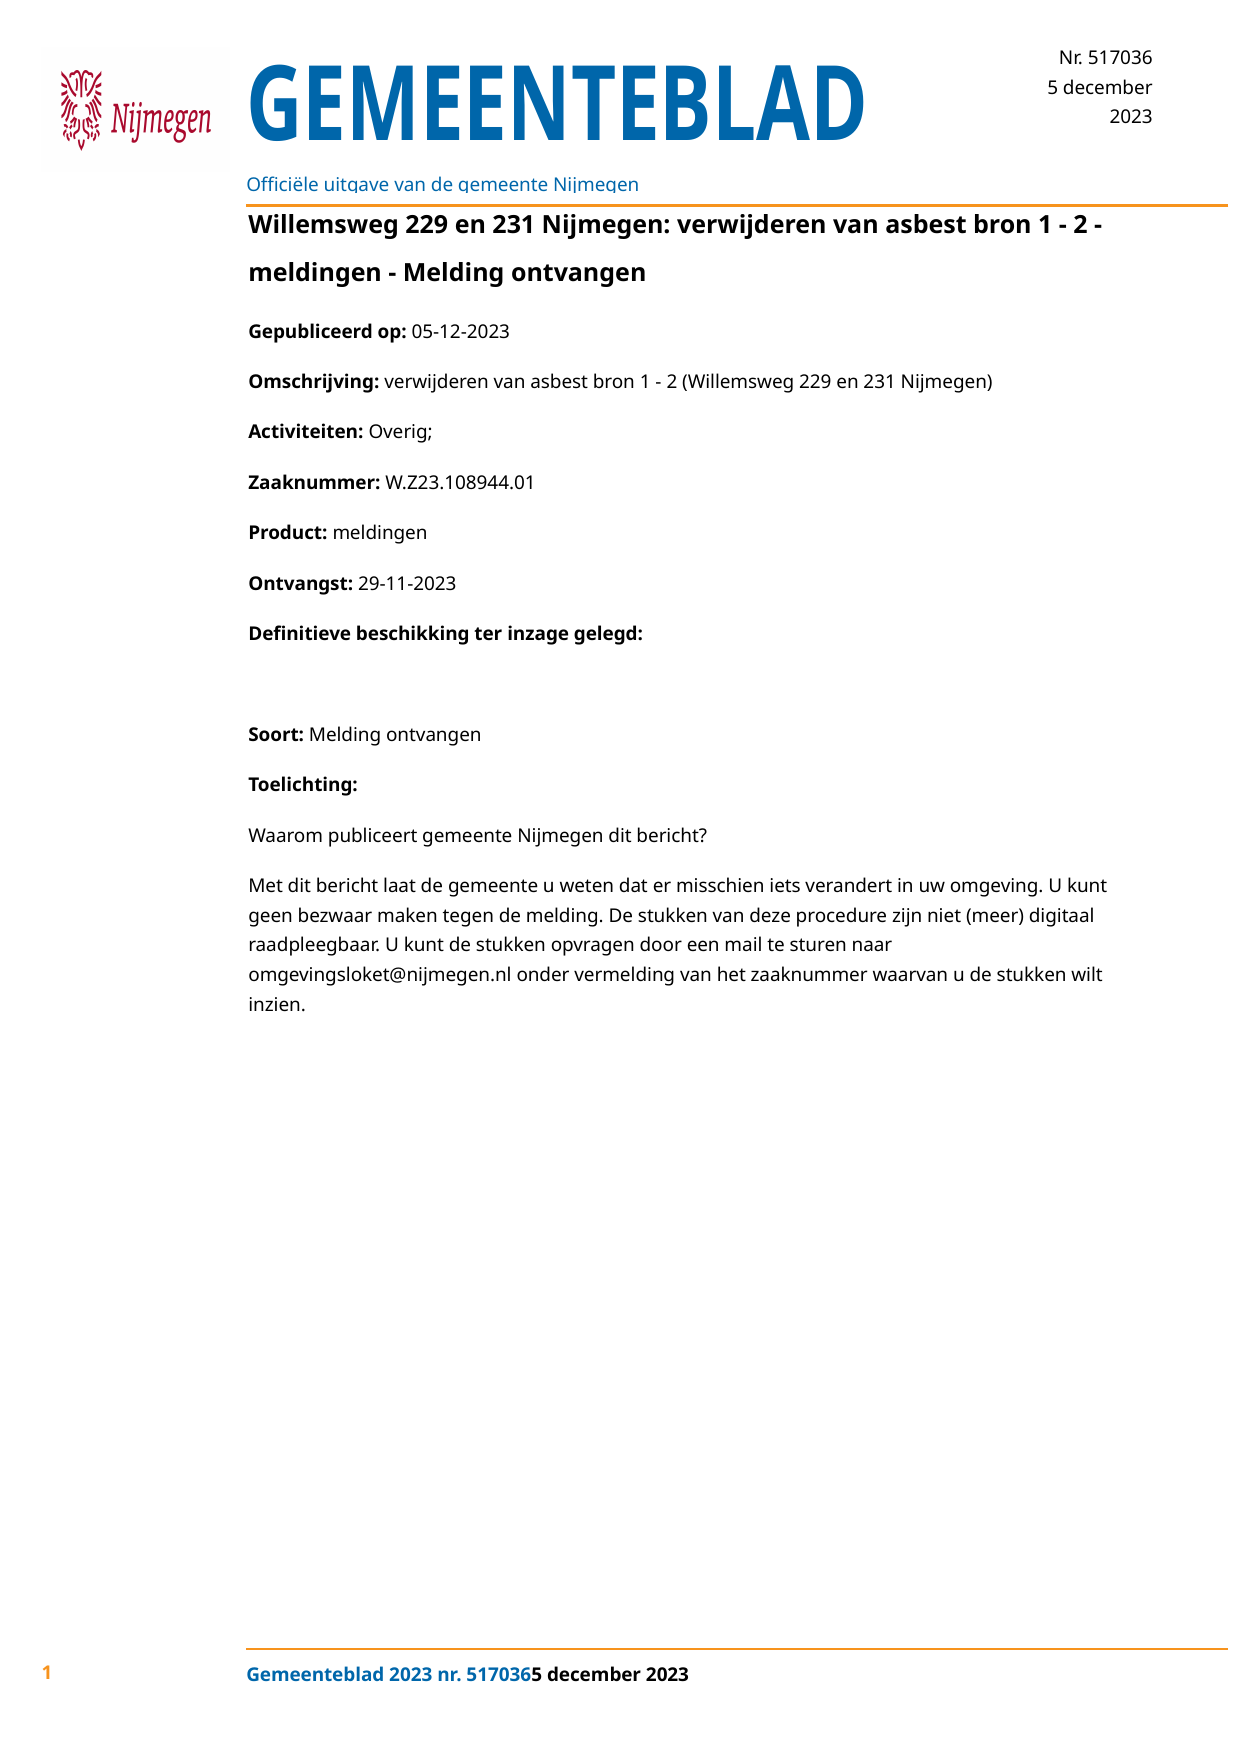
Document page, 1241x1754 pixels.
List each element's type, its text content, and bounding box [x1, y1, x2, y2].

text Waarom publiceert gemeente Nijmegen dit bericht? [248, 822, 1152, 848]
text Willemsweg 229 en 231 Nijmegen: verwijderen van asbest bron 1 - 2 - meldingen - Melding ontvangen [248, 207, 1152, 288]
picture [41, 47, 231, 172]
text Activiteiten: Overig; [248, 419, 1152, 444]
text Met dit bericht laat de gemeente u weten dat er misschien iets verandert in uw omgeving. U kunt geen bezwaar maken tegen de melding. De stukken van deze procedure zijn niet (meer) digitaal raadpleegbaar. U kunt de stukken opvragen door een mail te sturen naar omgevingsloket@nijmegen.nl onder vermelding van het zaaknummer waarvan u de stukken wilt inzien. [248, 872, 1152, 1017]
text Ontvangst: 29-11-2023 [248, 570, 1152, 596]
text Product: meldingen [248, 519, 1152, 545]
text Omschrijving: verwijderen van asbest bron 1 - 2 (Willemsweg 229 en 231 Nijmegen) [248, 368, 1152, 394]
text Zaaknummer: W.Z23.108944.01 [248, 469, 1152, 495]
text Toelichting: [248, 772, 1152, 797]
text Gepubliceerd op: 05-12-2023 [248, 318, 1152, 344]
text Definitieve beschikking ter inzage gelegd: [248, 620, 1152, 646]
text Soort: Melding ontvangen [248, 721, 1152, 747]
